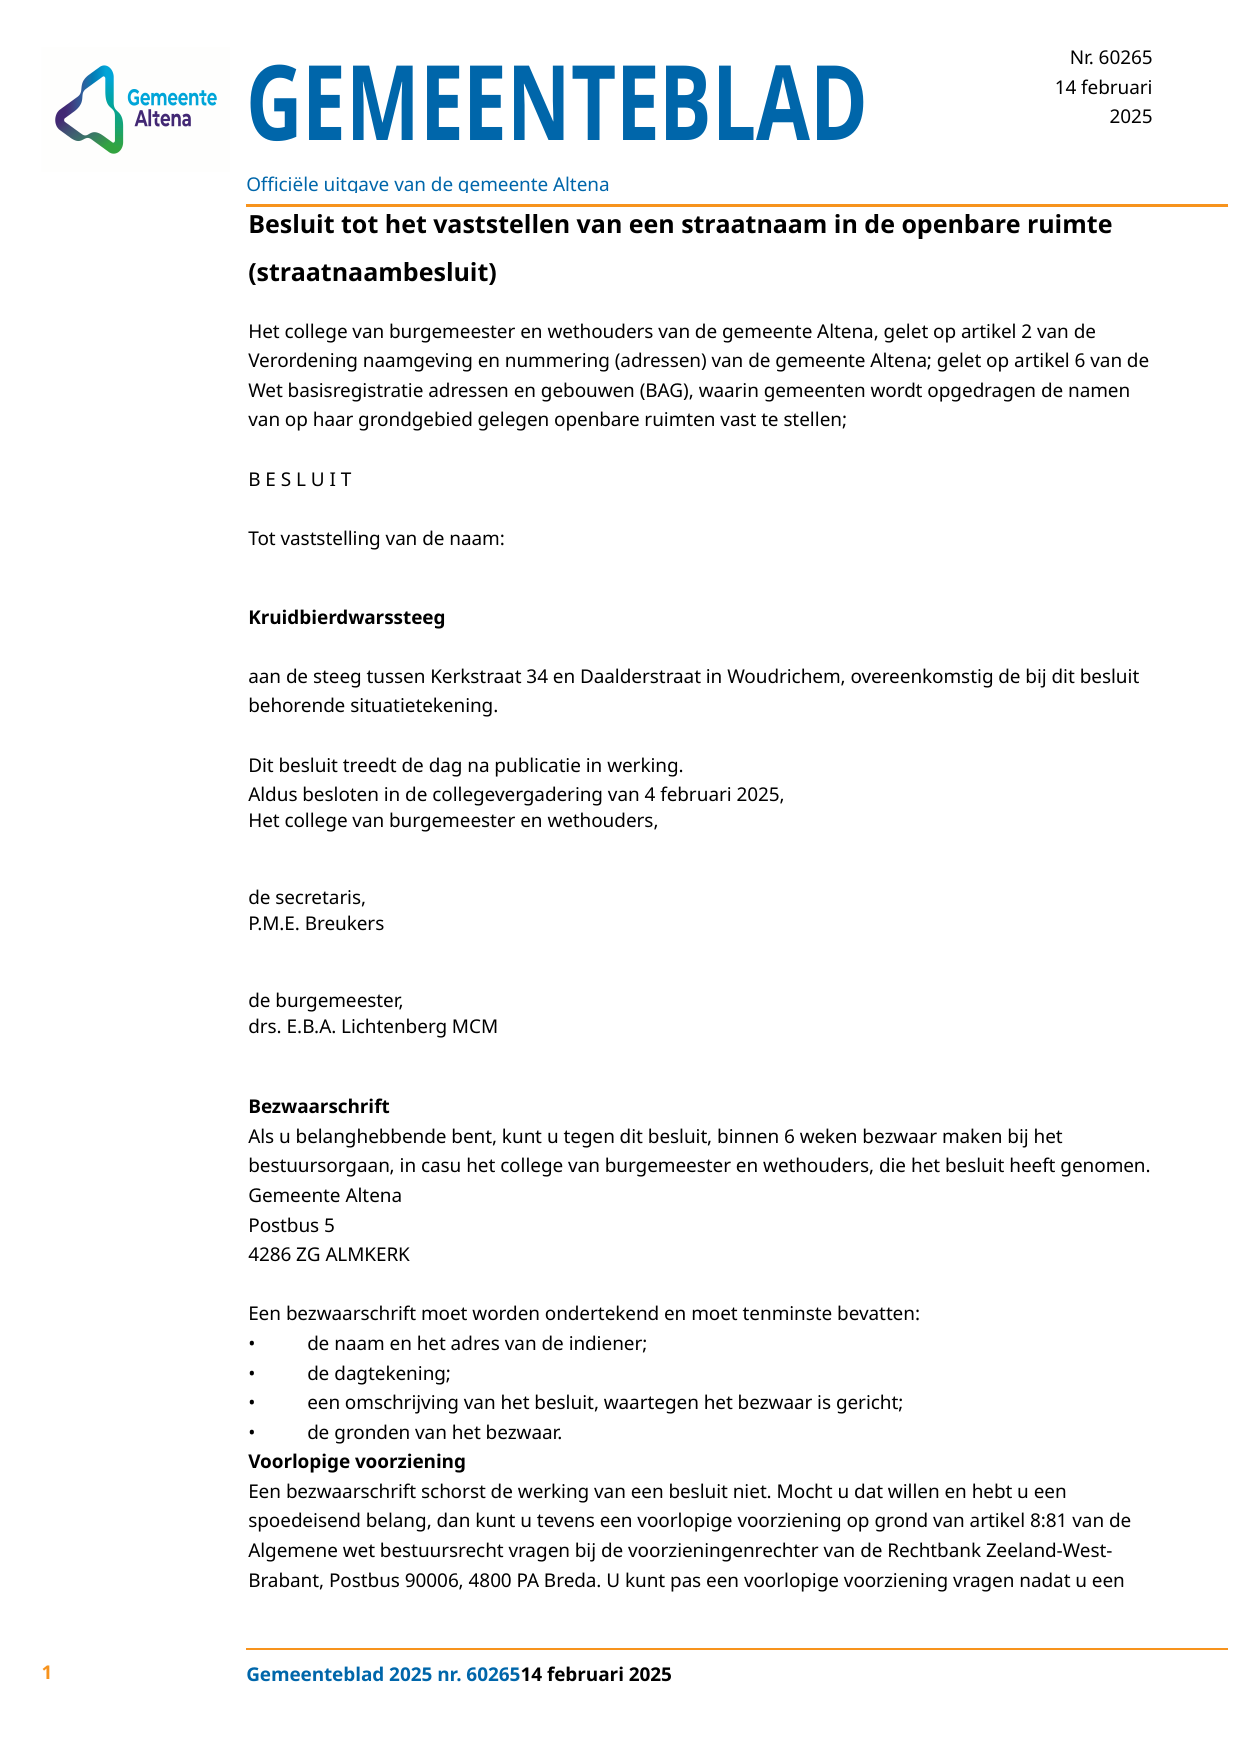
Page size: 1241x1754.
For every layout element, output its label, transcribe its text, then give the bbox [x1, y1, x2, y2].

text Een bezwaarschrift moet worden ondertekend en moet tenminste bevatten: [248, 1301, 1152, 1326]
list de gronden van het bezwaar. [248, 1419, 1152, 1445]
text Voorlopige voorziening [248, 1448, 1152, 1474]
text aan de steeg tussen Kerkstraat 34 en Daalderstraat in Woudrichem, overeenkomstig de bij dit besluit behorende situatietekening. [248, 663, 1152, 718]
text drs. E.B.A. Lichtenberg MCM [248, 1013, 1152, 1039]
text Kruidbierdwarssteeg [248, 604, 1152, 629]
text Als u belanghebbende bent, kunt u tegen dit besluit, binnen 6 weken bezwaar maken bij het bestuursorgaan, in casu het college van burgemeester en wethouders, die het besluit heeft genomen. [248, 1123, 1152, 1178]
text Tot vaststelling van de naam: [248, 525, 1152, 551]
text de burgemeester, [248, 987, 1152, 1013]
text de secretaris, [248, 884, 1152, 910]
text Postbus 5 [248, 1212, 1152, 1238]
text B E S L U I T [248, 466, 1152, 492]
text Gemeente Altena [248, 1182, 1152, 1208]
list de dagtekening; [248, 1360, 1152, 1386]
text P.M.E. Breukers [248, 910, 1152, 936]
list een omschrijving van het besluit, waartegen het bezwaar is gericht; [248, 1389, 1152, 1415]
text 4286 ZG ALMKERK [248, 1241, 1152, 1267]
text Het college van burgemeester en wethouders van de gemeente Altena, gelet op artikel 2 van de Verordening naamgeving en nummering (adressen) van de gemeente Altena; gelet op artikel 6 van de Wet basisregistratie adressen en gebouwen (BAG), waarin gemeenten wordt opgedragen de namen van op haar grondgebied gelegen openbare ruimten vast te stellen; [248, 318, 1152, 432]
text Aldus besloten in de collegevergadering van 4 februari 2025, [248, 781, 1152, 807]
text Een bezwaarschrift schorst de werking van een besluit niet. Mocht u dat willen en hebt u een spoedeisend belang, dan kunt u tevens een voorlopige voorziening op grond van artikel 8:81 van de Algemene wet bestuursrecht vragen bij de voorzieningenrechter van de Rechtbank Zeeland-West-Brabant, Postbus 90006, 4800 PA Breda. U kunt pas een voorlopige voorziening vragen nadat u een [248, 1478, 1152, 1593]
picture [41, 47, 231, 172]
text Bezwaarschrift [248, 1093, 1152, 1119]
text Dit besluit treedt de dag na publicatie in werking. [248, 752, 1152, 777]
text Het college van burgemeester en wethouders, [248, 807, 1152, 833]
list de naam en het adres van de indiener; [248, 1330, 1152, 1356]
text Besluit tot het vaststellen van een straatnaam in de openbare ruimte (straatnaambesluit) [248, 207, 1152, 288]
